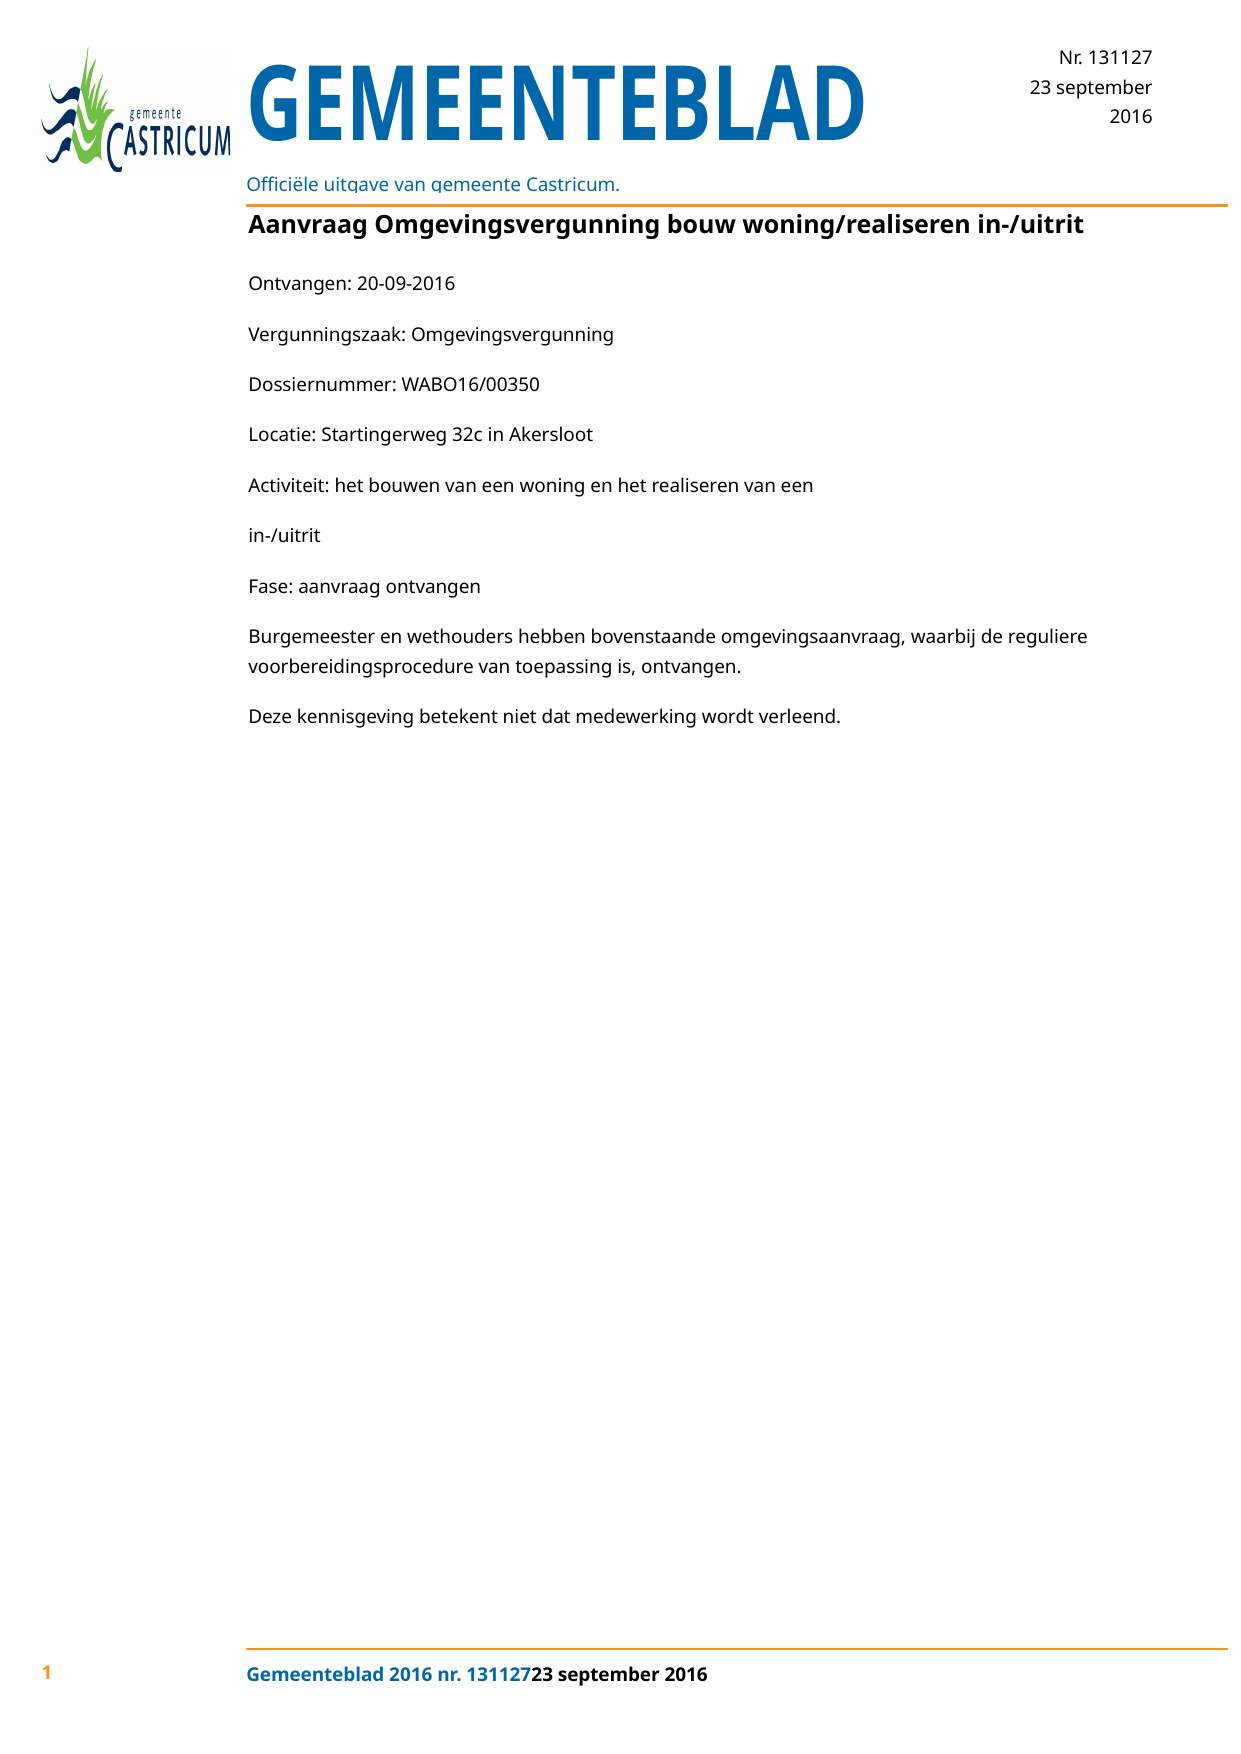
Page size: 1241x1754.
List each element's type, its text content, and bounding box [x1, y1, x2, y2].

text Locatie: Startingerweg 32c in Akersloot [248, 422, 1152, 447]
text Burgemeester en wethouders hebben bovenstaande omgevingsaanvraag, waarbij de reguliere voorbereidingsprocedure van toepassing is, ontvangen. [248, 623, 1152, 678]
text Ontvangen: 20-09-2016 [248, 270, 1152, 296]
text Fase: aanvraag ontvangen [248, 573, 1152, 598]
picture [41, 47, 231, 172]
text Vergunningszaak: Omgevingsvergunning [248, 321, 1152, 346]
text Dossiernummer: WABO16/00350 [248, 371, 1152, 397]
text in-/uitrit [248, 522, 1152, 548]
text Aanvraag Omgevingsvergunning bouw woning/realiseren in-/uitrit [248, 207, 1152, 241]
text Deze kennisgeving betekent niet dat medewerking wordt verleend. [248, 703, 1152, 729]
text Activiteit: het bouwen van een woning en het realiseren van een [248, 472, 1152, 498]
